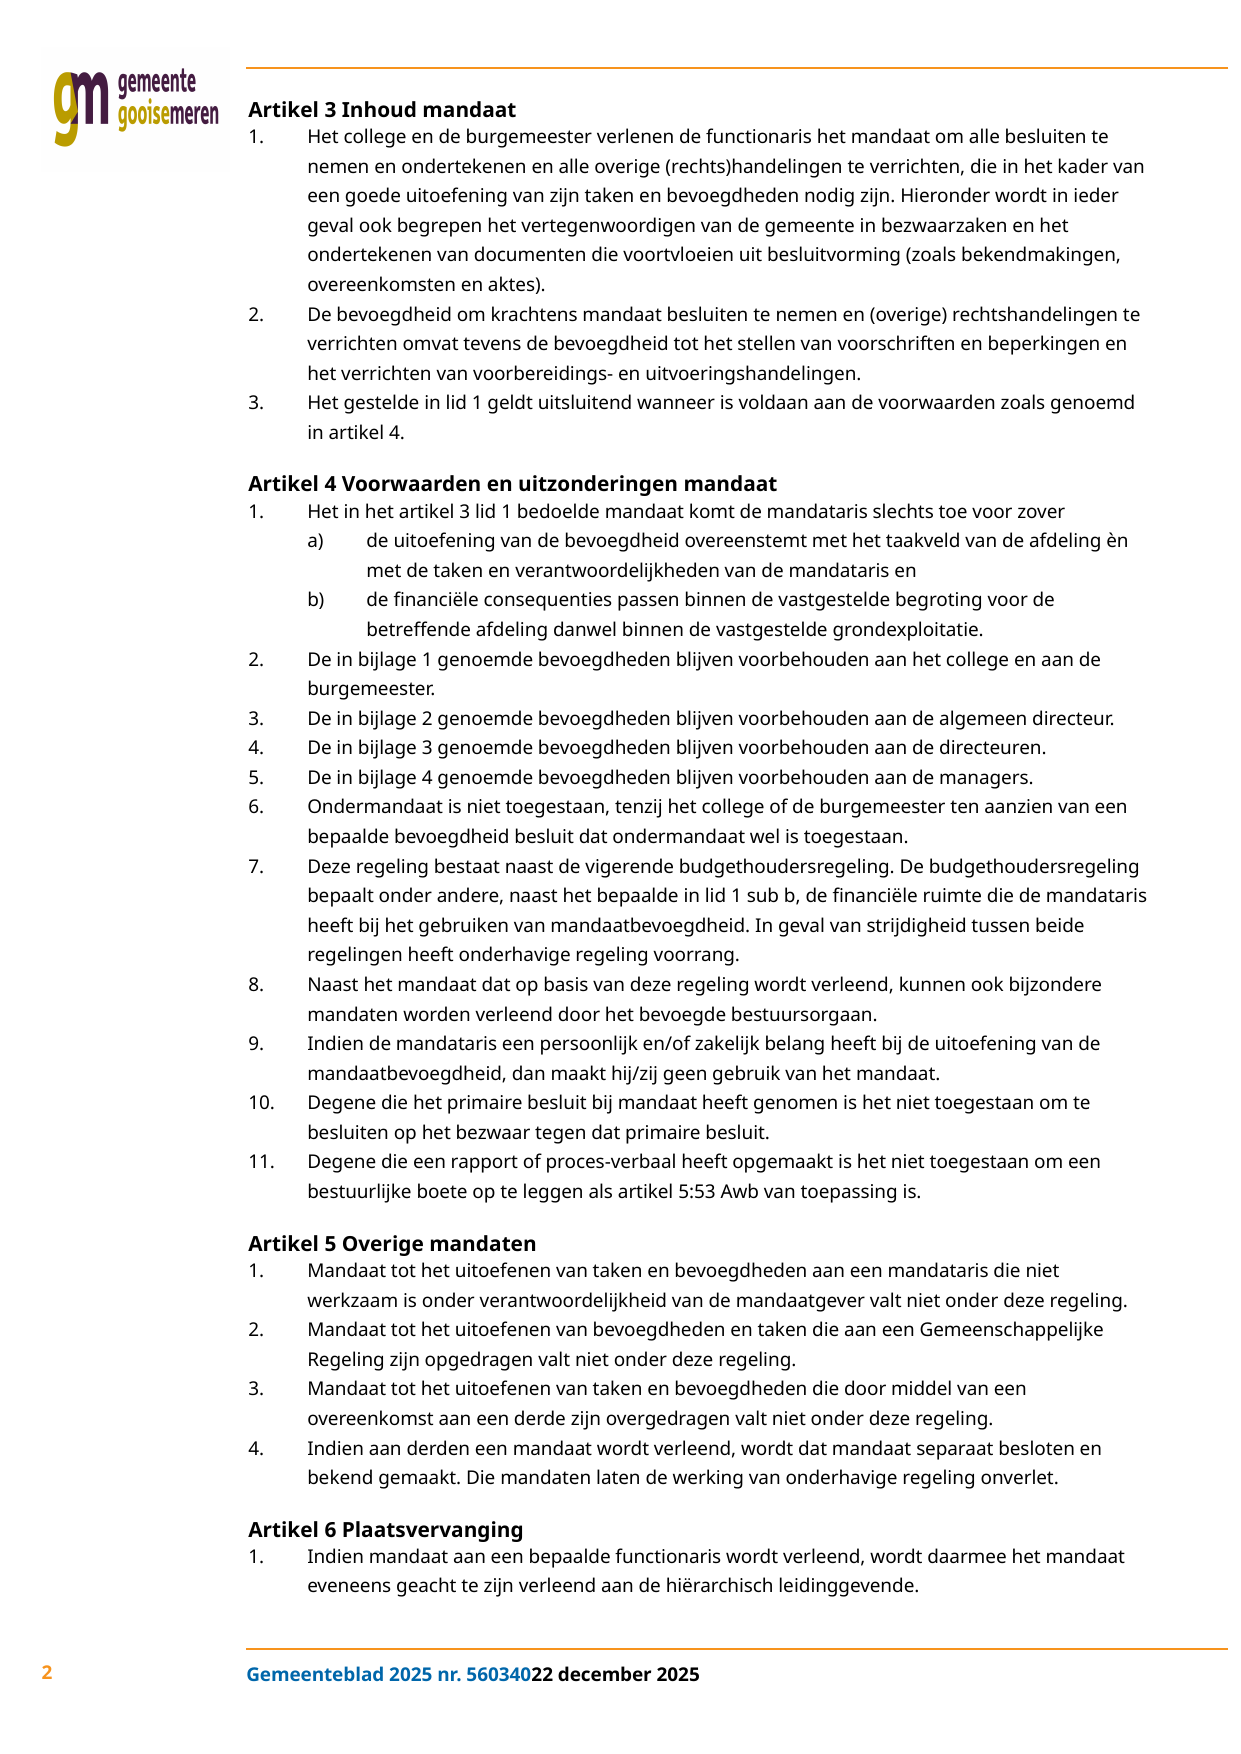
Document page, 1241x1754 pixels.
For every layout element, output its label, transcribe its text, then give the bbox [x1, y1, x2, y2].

list Mandaat tot het uitoefenen van bevoegdheden en taken die aan een Gemeenschappelijke Regeling zijn opgedragen valt niet onder deze regeling. [248, 1316, 1152, 1372]
list Deze regeling bestaat naast de vigerende budgethoudersregeling. De budgethoudersregeling bepaalt onder andere, naast het bepaalde in lid 1 sub b, de financiële ruimte die de mandataris heeft bij het gebruiken van mandaatbevoegdheid. In geval van strijdigheid tussen beide regelingen heeft onderhavige regeling voorrang. [248, 853, 1152, 967]
text Artikel 4 Voorwaarden en uitzonderingen mandaat [248, 469, 1152, 498]
list De in bijlage 4 genoemde bevoegdheden blijven voorbehouden aan de managers. [248, 764, 1152, 790]
list Mandaat tot het uitoefenen van taken en bevoegdheden aan een mandataris die niet werkzaam is onder verantwoordelijkheid van de mandaatgever valt niet onder deze regeling. [248, 1257, 1152, 1312]
list Indien mandaat aan een bepaalde functionaris wordt verleend, wordt daarmee het mandaat eveneens geacht te zijn verleend aan de hiërarchisch leidinggevende. [248, 1543, 1152, 1598]
list De in bijlage 1 genoemde bevoegdheden blijven voorbehouden aan het college en aan de burgemeester. [248, 646, 1152, 701]
picture [41, 47, 231, 172]
list Het college en de burgemeester verlenen de functionaris het mandaat om alle besluiten te nemen en ondertekenen en alle overige (rechts)handelingen te verrichten, die in het kader van een goede uitoefening van zijn taken en bevoegdheden nodig zijn. Hieronder wordt in ieder geval ook begrepen het vertegenwoordigen van de gemeente in bezwaarzaken en het ondertekenen van documenten die voortvloeien uit besluitvorming (zoals bekendmakingen, overeenkomsten en aktes). [248, 123, 1152, 297]
list Mandaat tot het uitoefenen van taken en bevoegdheden die door middel van een overeenkomst aan een derde zijn overgedragen valt niet onder deze regeling. [248, 1376, 1152, 1431]
text Artikel 3 Inhoud mandaat [248, 95, 1152, 123]
list Het in het artikel 3 lid 1 bedoelde mandaat komt de mandataris slechts toe voor zover [248, 498, 1152, 524]
list Ondermandaat is niet toegestaan, tenzij het college of de burgemeester ten aanzien van een bepaalde bevoegdheid besluit dat ondermandaat wel is toegestaan. [248, 794, 1152, 849]
list De in bijlage 2 genoemde bevoegdheden blijven voorbehouden aan de algemeen directeur. [248, 705, 1152, 731]
list Indien de mandataris een persoonlijk en/of zakelijk belang heeft bij de uitoefening van de mandaatbevoegdheid, dan maakt hij/zij geen gebruik van het mandaat. [248, 1030, 1152, 1086]
text Artikel 6 Plaatsvervanging [248, 1515, 1152, 1543]
list de financiële consequenties passen binnen de vastgestelde begroting voor de betreffende afdeling danwel binnen de vastgestelde grondexploitatie. [307, 587, 1152, 642]
list De in bijlage 3 genoemde bevoegdheden blijven voorbehouden aan de directeuren. [248, 734, 1152, 760]
list de uitoefening van de bevoegdheid overeenstemt met het taakveld van de afdeling èn met de taken en verantwoordelijkheden van de mandataris en [307, 527, 1152, 583]
text Artikel 5 Overige mandaten [248, 1229, 1152, 1257]
list Het gestelde in lid 1 geldt uitsluitend wanneer is voldaan aan de voorwaarden zoals genoemd in artikel 4. [248, 389, 1152, 445]
list Indien aan derden een mandaat wordt verleend, wordt dat mandaat separaat besloten en bekend gemaakt. Die mandaten laten de werking van onderhavige regeling onverlet. [248, 1435, 1152, 1490]
list De bevoegdheid om krachtens mandaat besluiten te nemen en (overige) rechtshandelingen te verrichten omvat tevens de bevoegdheid tot het stellen van voorschriften en beperkingen en het verrichten van voorbereidings- en uitvoeringshandelingen. [248, 301, 1152, 386]
list Naast het mandaat dat op basis van deze regeling wordt verleend, kunnen ook bijzondere mandaten worden verleend door het bevoegde bestuursorgaan. [248, 971, 1152, 1027]
list Degene die het primaire besluit bij mandaat heeft genomen is het niet toegestaan om te besluiten op het bezwaar tegen dat primaire besluit. [248, 1089, 1152, 1145]
list Degene die een rapport of proces-verbaal heeft opgemaakt is het niet toegestaan om een bestuurlijke boete op te leggen als artikel 5:53 Awb van toepassing is. [248, 1149, 1152, 1204]
